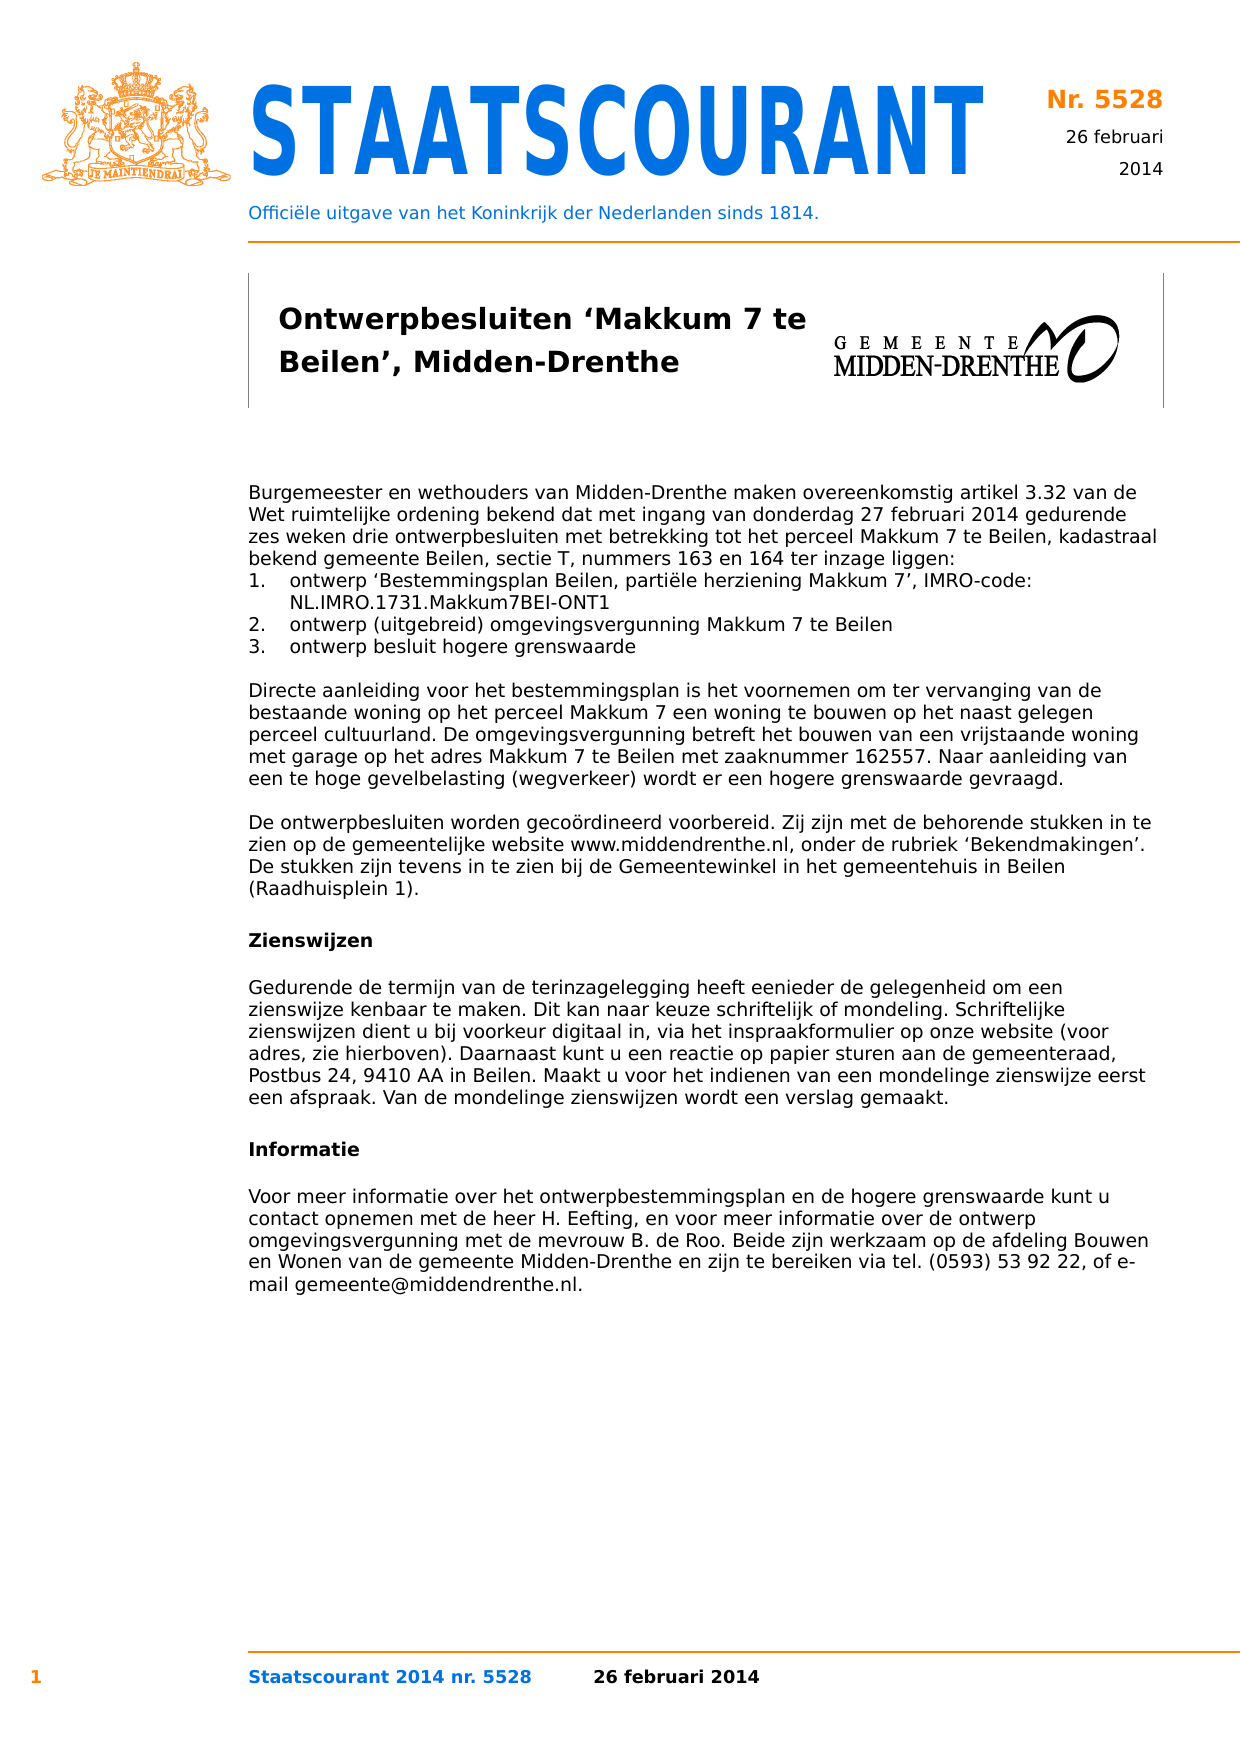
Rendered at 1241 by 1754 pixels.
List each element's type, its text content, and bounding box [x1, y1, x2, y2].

text 3. ontwerp besluit hogere grenswaarde [248, 636, 1163, 658]
subtitle Informatie [248, 1138, 1163, 1161]
text 2. ontwerp (uitgebreid) omgevingsvergunning Makkum 7 te Beilen [248, 614, 1163, 636]
subtitle Ontwerpbesluiten ‘Makkum 7 te Beilen’, Midden-Drenthe [249, 273, 1163, 408]
text De ontwerpbesluiten worden gecoördineerd voorbereid. Zij zijn met de behorende stukken in te zien op de gemeentelijke website www.middendrenthe.nl, onder de rubriek ‘Bekendmakingen’. De stukken zijn tevens in te zien bij de Gemeentewinkel in het gemeentehuis in Beilen (Raadhuisplein 1). [248, 812, 1163, 900]
table_cell Officiële uitgave van het Koninkrijk der Nederlanden sinds 1814. [248, 203, 1240, 241]
text Voor meer informatie over het ontwerpbestemmingsplan en de hogere grenswaarde kunt u contact opnemen met de heer H. Eefting, en voor meer informatie over de ontwerp omgevingsvergunning met de mevrouw B. de Roo. Beide zijn werkzaam op de afdeling Bouwen en Wonen van de gemeente Midden-Drenthe en zijn te bereiken via tel. (0593) 53 92 22, of e-mail gemeente@middendrenthe.nl. [248, 1186, 1163, 1295]
table_header Nr. 5528 [998, 62, 1240, 121]
picture [832, 302, 1134, 391]
table_cell 26 februari [998, 121, 1240, 153]
picture [41, 62, 231, 186]
text Directe aanleiding voor het bestemmingsplan is het voornemen om ter vervanging van de bestaande woning op het perceel Makkum 7 een woning te bouwen op het naast gelegen perceel cultuurland. De omgevingsvergunning betreft het bouwen van een vrijstaande woning met garage op het adres Makkum 7 te Beilen met zaaknummer 162557. Naar aanleiding van een te hoge gevelbelasting (wegverkeer) wordt er een hogere grenswaarde gevraagd. [248, 680, 1163, 790]
text Burgemeester en wethouders van Midden-Drenthe maken overeenkomstig artikel 3.32 van de Wet ruimtelijke ordening bekend dat met ingang van donderdag 27 februari 2014 gedurende zes weken drie ontwerpbesluiten met betrekking tot het perceel Makkum 7 te Beilen, kadastraal bekend gemeente Beilen, sectie T, nummers 163 en 164 ter inzage liggen: [248, 482, 1163, 570]
table_header [25, 62, 248, 241]
text 1. ontwerp ‘Bestemmingsplan Beilen, partiële herziening Makkum 7’, IMRO-code: NL.IMRO.1731.Makkum7BEI-ONT1 [248, 570, 1163, 614]
table_header STAATSCOURANT [248, 62, 998, 203]
subtitle Zienswijzen [248, 930, 1163, 952]
table_cell 2014 [998, 153, 1240, 203]
text Gedurende de termijn van de terinzagelegging heeft eenieder de gelegenheid om een zienswijze kenbaar te maken. Dit kan naar keuze schriftelijk of mondeling. Schriftelijke zienswijzen dient u bij voorkeur digitaal in, via het inspraakformulier op onze website (voor adres, zie hierboven). Daarnaast kunt u een reactie op papier sturen aan de gemeenteraad, Postbus 24, 9410 AA in Beilen. Maakt u voor het indienen van een mondelinge zienswijze eerst een afspraak. Van de mondelinge zienswijzen wordt een verslag gemaakt. [248, 977, 1163, 1108]
